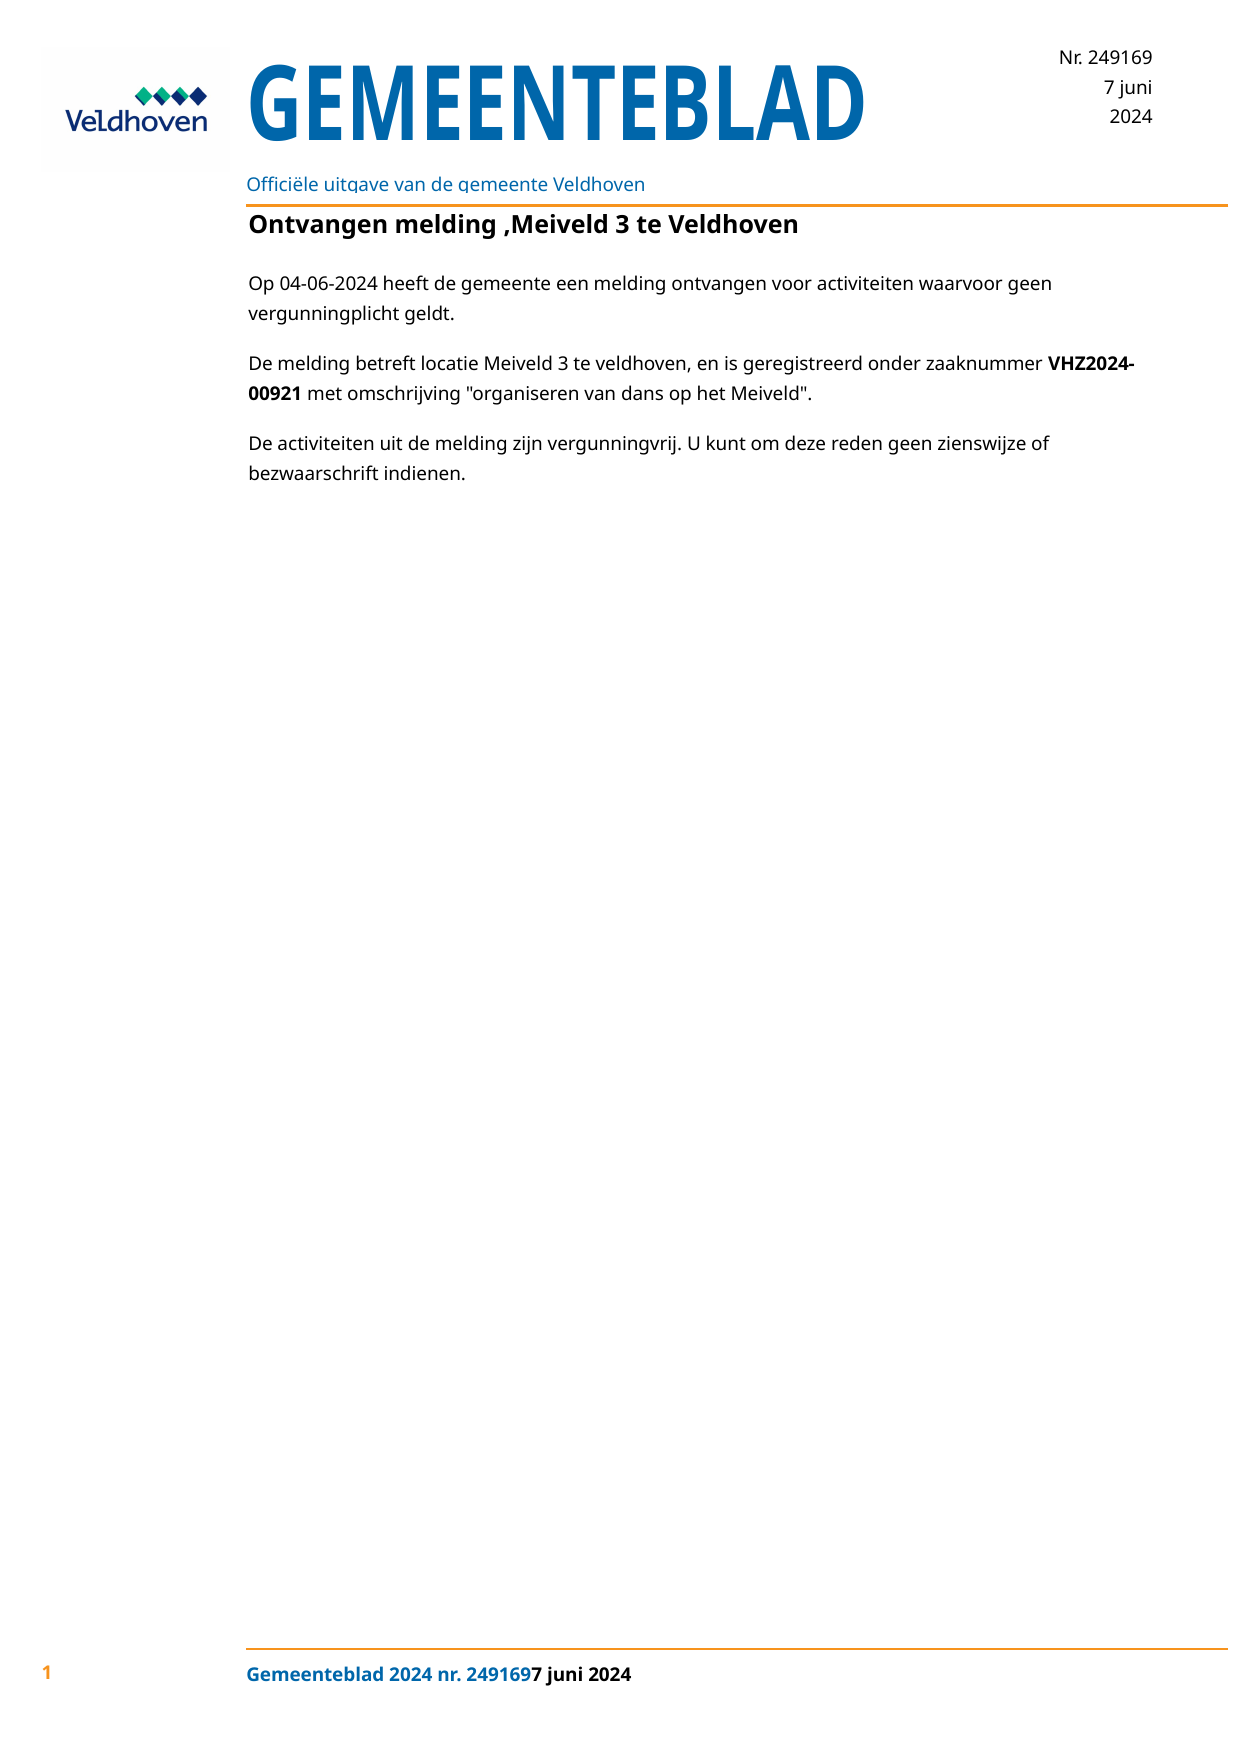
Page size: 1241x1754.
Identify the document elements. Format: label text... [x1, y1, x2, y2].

text De melding betreft locatie Meiveld 3 te veldhoven, en is geregistreerd onder zaaknummer VHZ2024-00921 met omschrijving "organiseren van dans op het Meiveld". [248, 350, 1152, 406]
text De activiteiten uit de melding zijn vergunningvrij. U kunt om deze reden geen zienswijze of bezwaarschrift indienen. [248, 430, 1152, 486]
text Ontvangen melding ,Meiveld 3 te Veldhoven [248, 207, 1152, 241]
text Op 04-06-2024 heeft de gemeente een melding ontvangen voor activiteiten waarvoor geen vergunningplicht geldt. [248, 270, 1152, 326]
picture [41, 47, 231, 172]
